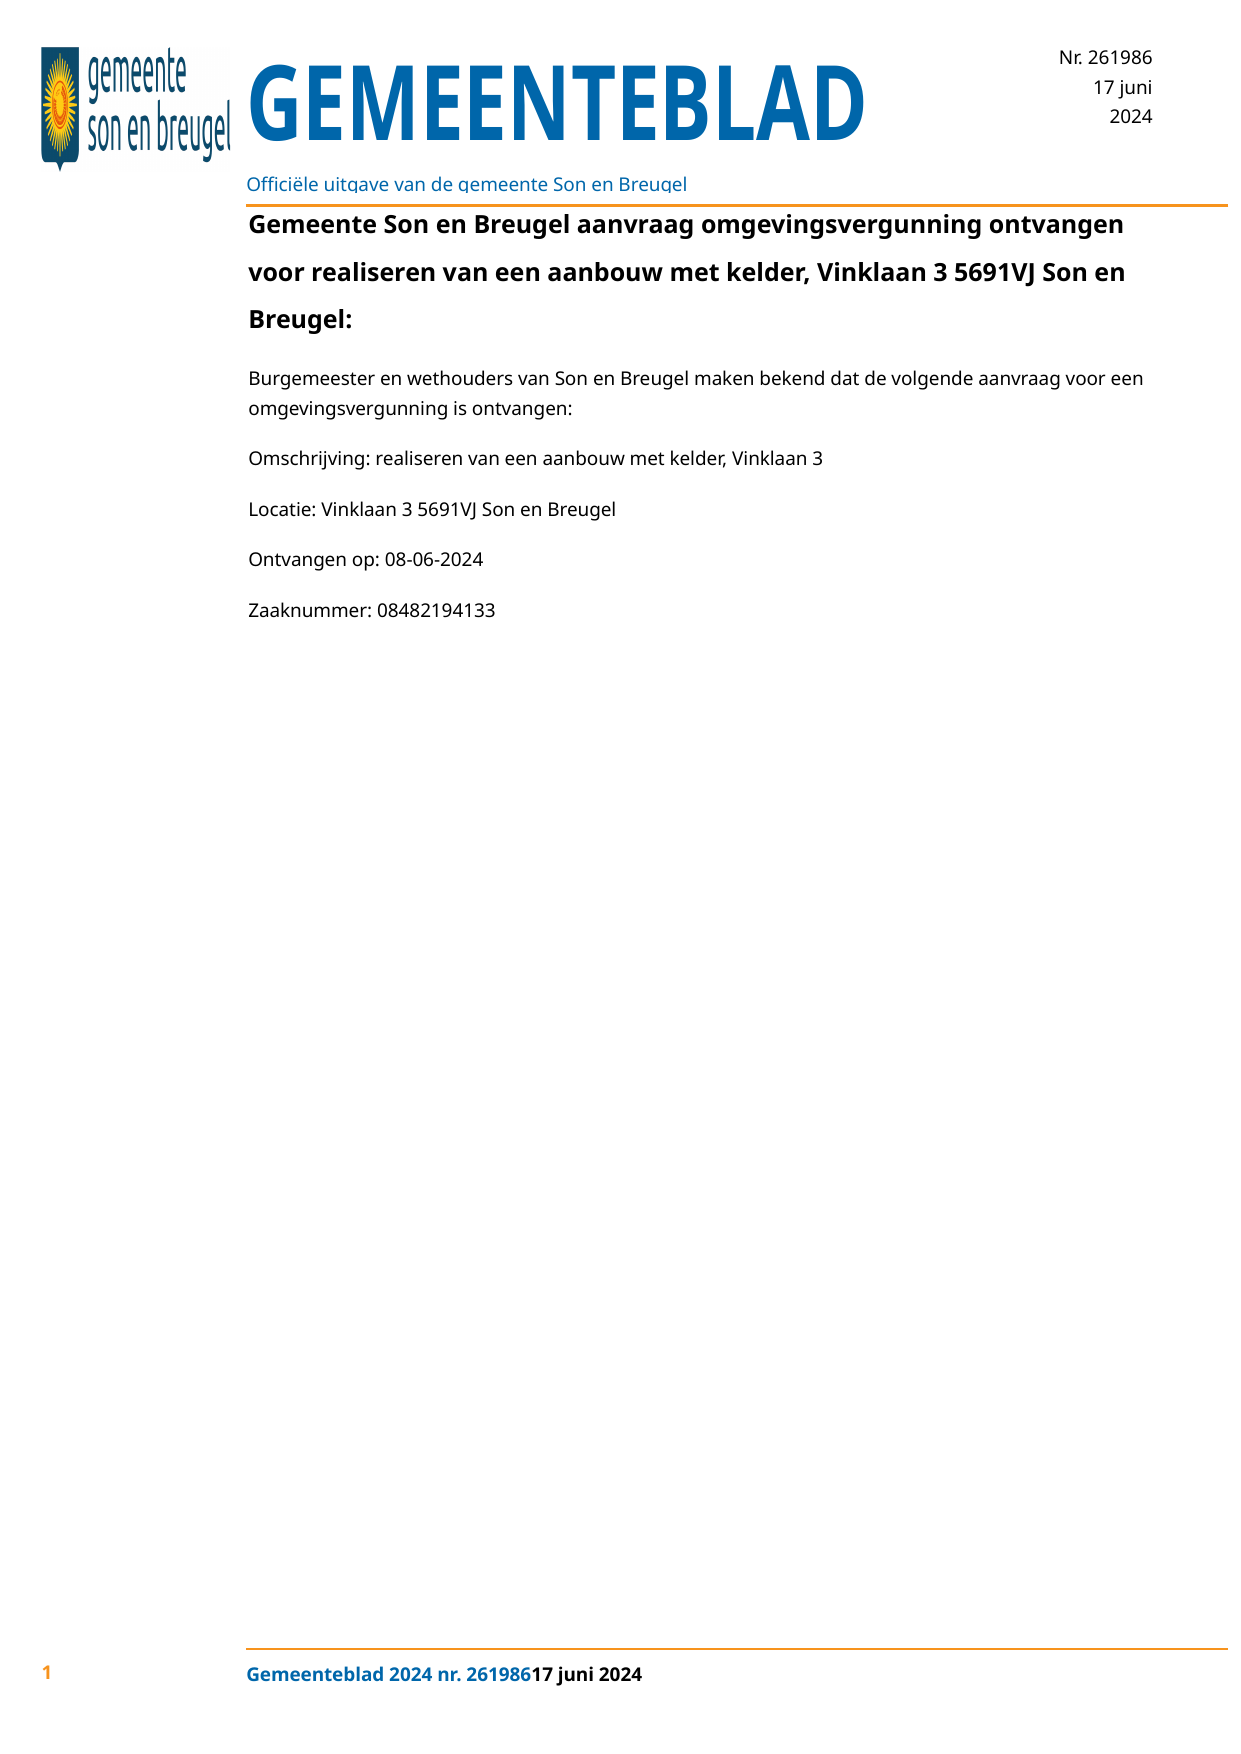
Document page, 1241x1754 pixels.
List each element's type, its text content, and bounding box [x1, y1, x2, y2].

text Ontvangen op: 08-06-2024 [248, 546, 1152, 572]
text Locatie: Vinklaan 3 5691VJ Son en Breugel [248, 496, 1152, 522]
text Gemeente Son en Breugel aanvraag omgevingsvergunning ontvangen voor realiseren van een aanbouw met kelder, Vinklaan 3 5691VJ Son en Breugel: [248, 207, 1152, 336]
text Burgemeester en wethouders van Son en Breugel maken bekend dat de volgende aanvraag voor een omgevingsvergunning is ontvangen: [248, 366, 1152, 421]
text Zaaknummer: 08482194133 [248, 597, 1152, 622]
text Omschrijving: realiseren van een aanbouw met kelder, Vinklaan 3 [248, 446, 1152, 471]
picture [41, 47, 231, 172]
